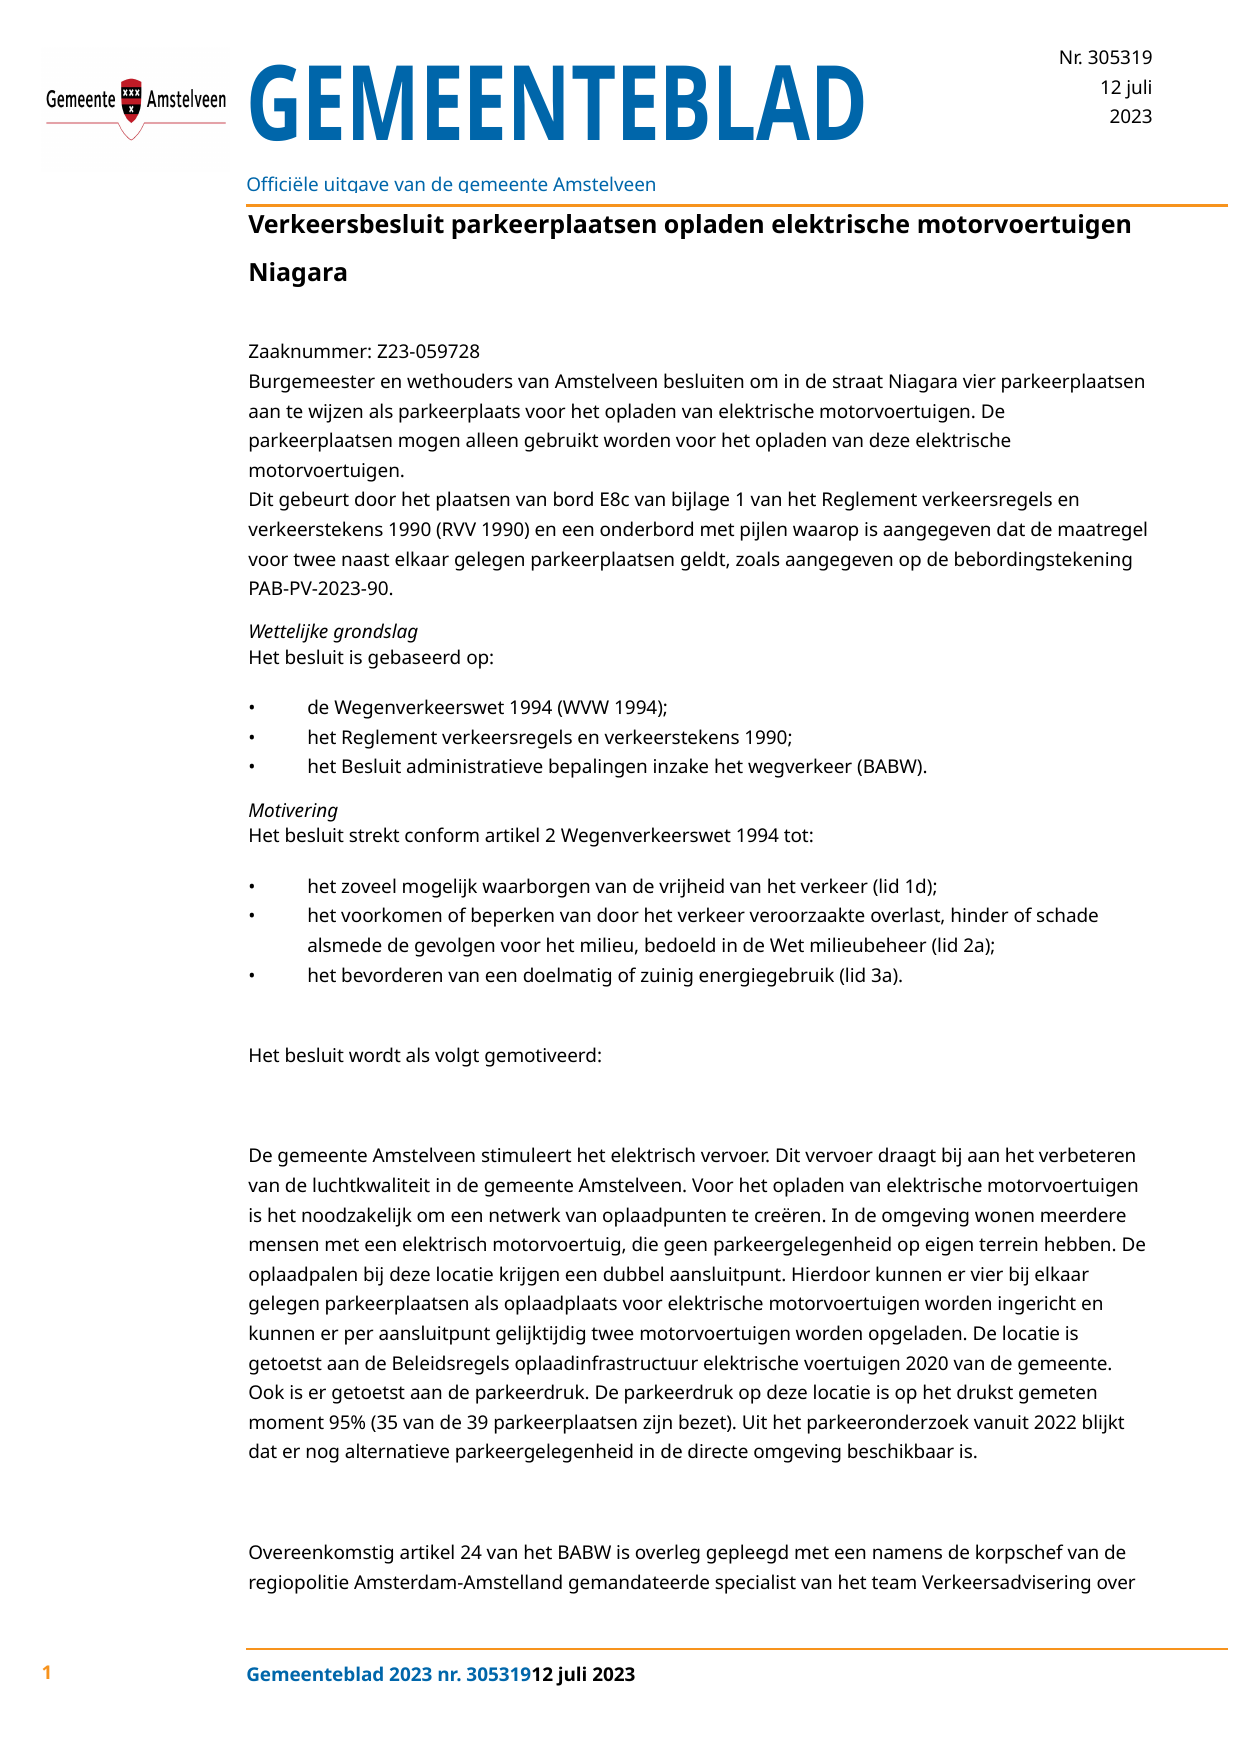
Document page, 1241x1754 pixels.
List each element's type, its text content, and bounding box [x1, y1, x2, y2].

text Verkeersbesluit parkeerplaatsen opladen elektrische motorvoertuigen Niagara [248, 207, 1152, 288]
text De gemeente Amstelveen stimuleert het elektrisch vervoer. Dit vervoer draagt bij aan het verbeteren van de luchtkwaliteit in de gemeente Amstelveen. Voor het opladen van elektrische motorvoertuigen is het noodzakelijk om een netwerk van oplaadpunten te creëren. In de omgeving wonen meerdere mensen met een elektrisch motorvoertuig, die geen parkeergelegenheid op eigen terrein hebben. De oplaadpalen bij deze locatie krijgen een dubbel aansluitpunt. Hierdoor kunnen er vier bij elkaar gelegen parkeerplaatsen als oplaadplaats voor elektrische motorvoertuigen worden ingericht en kunnen er per aansluitpunt gelijktijdig twee motorvoertuigen worden opgeladen. De locatie is getoetst aan de Beleidsregels oplaadinfrastructuur elektrische voertuigen 2020 van de gemeente. Ook is er getoetst aan de parkeerdruk. De parkeerdruk op deze locatie is op het drukst gemeten moment 95% (35 van de 39 parkeerplaatsen zijn bezet). Uit het parkeeronderzoek vanuit 2022 blijkt dat er nog alternatieve parkeergelegenheid in de directe omgeving beschikbaar is. [248, 1143, 1152, 1464]
list het Reglement verkeersregels en verkeerstekens 1990; [248, 724, 1152, 750]
text Het besluit is gebaseerd op: [248, 644, 1152, 670]
list het bevorderen van een doelmatig of zuinig energiegebruik (lid 3a). [248, 962, 1152, 987]
text Het besluit strekt conform artikel 2 Wegenverkeerswet 1994 tot: [248, 823, 1152, 848]
list het voorkomen of beperken van door het verkeer veroorzaakte overlast, hinder of schade alsmede de gevolgen voor het milieu, bedoeld in de Wet milieubeheer (lid 2a); [248, 903, 1152, 958]
text Burgemeester en wethouders van Amstelveen besluiten om in de straat Niagara vier parkeerplaatsen aan te wijzen als parkeerplaats voor het opladen van elektrische motorvoertuigen. De parkeerplaatsen mogen alleen gebruikt worden voor het opladen van deze elektrische motorvoertuigen. [248, 368, 1152, 483]
text Motivering [248, 797, 1152, 823]
text Overeenkomstig artikel 24 van het BABW is overleg gepleegd met een namens de korpschef van de regiopolitie Amsterdam-Amstelland gemandateerde specialist van het team Verkeersadvisering over [248, 1539, 1152, 1594]
text Wettelijke grondslag [248, 618, 1152, 644]
list het zoveel mogelijk waarborgen van de vrijheid van het verkeer (lid 1d); [248, 873, 1152, 899]
text Dit gebeurt door het plaatsen van bord E8c van bijlage 1 van het Reglement verkeersregels en verkeerstekens 1990 (RVV 1990) en een onderbord met pijlen waarop is aangegeven dat de maatregel voor twee naast elkaar gelegen parkeerplaatsen geldt, zoals aangegeven op de bebordingstekening PAB-PV-2023-90. [248, 487, 1152, 601]
text Zaaknummer: Z23-059728 [248, 339, 1152, 364]
list de Wegenverkeerswet 1994 (WVW 1994); [248, 694, 1152, 720]
list het Besluit administratieve bepalingen inzake het wegverkeer (BABW). [248, 754, 1152, 779]
picture [41, 47, 231, 172]
text Het besluit wordt als volgt gemotiveerd: [248, 1042, 1152, 1067]
